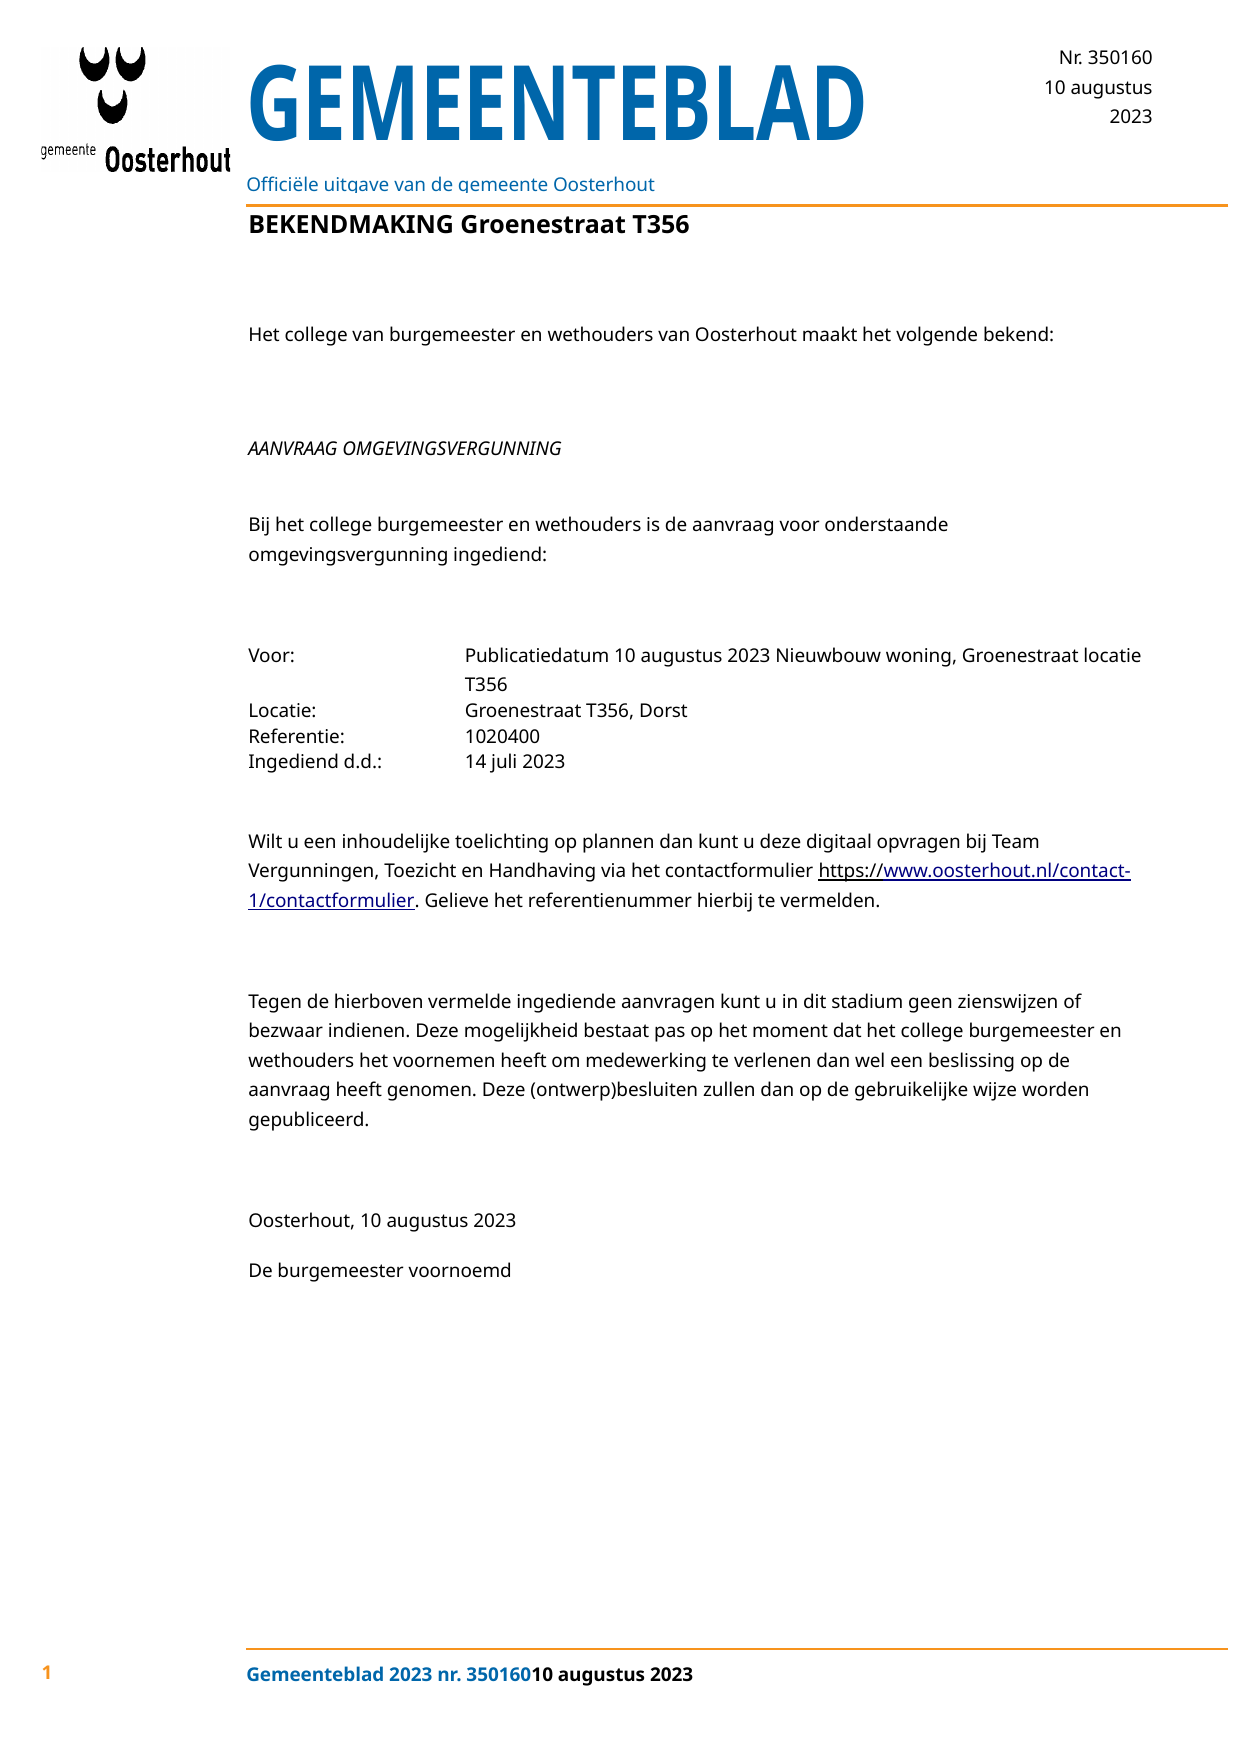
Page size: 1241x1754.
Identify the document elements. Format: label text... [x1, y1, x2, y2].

text Wilt u een inhoudelijke toelichting op plannen dan kunt u deze digitaal opvragen bij Team Vergunningen, Toezicht en Handhaving via het contactformulier https://www.oosterhout.nl/contact-1/contactformulier. Gelieve het referentienummer hierbij te vermelden. [248, 828, 1152, 913]
table_cell Groenestraat T356, Dorst [465, 697, 1152, 723]
table_cell 1020400 [465, 723, 1152, 748]
table_header Publicatiedatum 10 augustus 2023 Nieuwbouw woning, Groenestraat locatie T356 [465, 642, 1152, 697]
table_cell 14 juli 2023 [465, 749, 1152, 774]
table_cell Referentie: [248, 723, 464, 748]
text Oosterhout, 10 augustus 2023 [248, 1207, 1152, 1233]
text Het college van burgemeester en wethouders van Oosterhout maakt het volgende bekend: [248, 321, 1152, 346]
text AANVRAAG OMGEVINGSVERGUNNING [248, 435, 1152, 461]
text De burgemeester voornoemd [248, 1257, 1152, 1283]
picture [41, 47, 231, 172]
table_header Voor: [248, 642, 464, 697]
text BEKENDMAKING Groenestraat T356 [248, 207, 1152, 241]
table_cell Ingediend d.d.: [248, 749, 464, 774]
text Bij het college burgemeester en wethouders is de aanvraag voor onderstaande omgevingsvergunning ingediend: [248, 511, 1152, 567]
text Tegen de hierboven vermelde ingediende aanvragen kunt u in dit stadium geen zienswijzen of bezwaar indienen. Deze mogelijkheid bestaat pas op het moment dat het college burgemeester en wethouders het voornemen heeft om medewerking te verlenen dan wel een beslissing op de aanvraag heeft genomen. Deze (ontwerp)besluiten zullen dan op de gebruikelijke wijze worden gepubliceerd. [248, 988, 1152, 1132]
table_cell Locatie: [248, 697, 464, 723]
